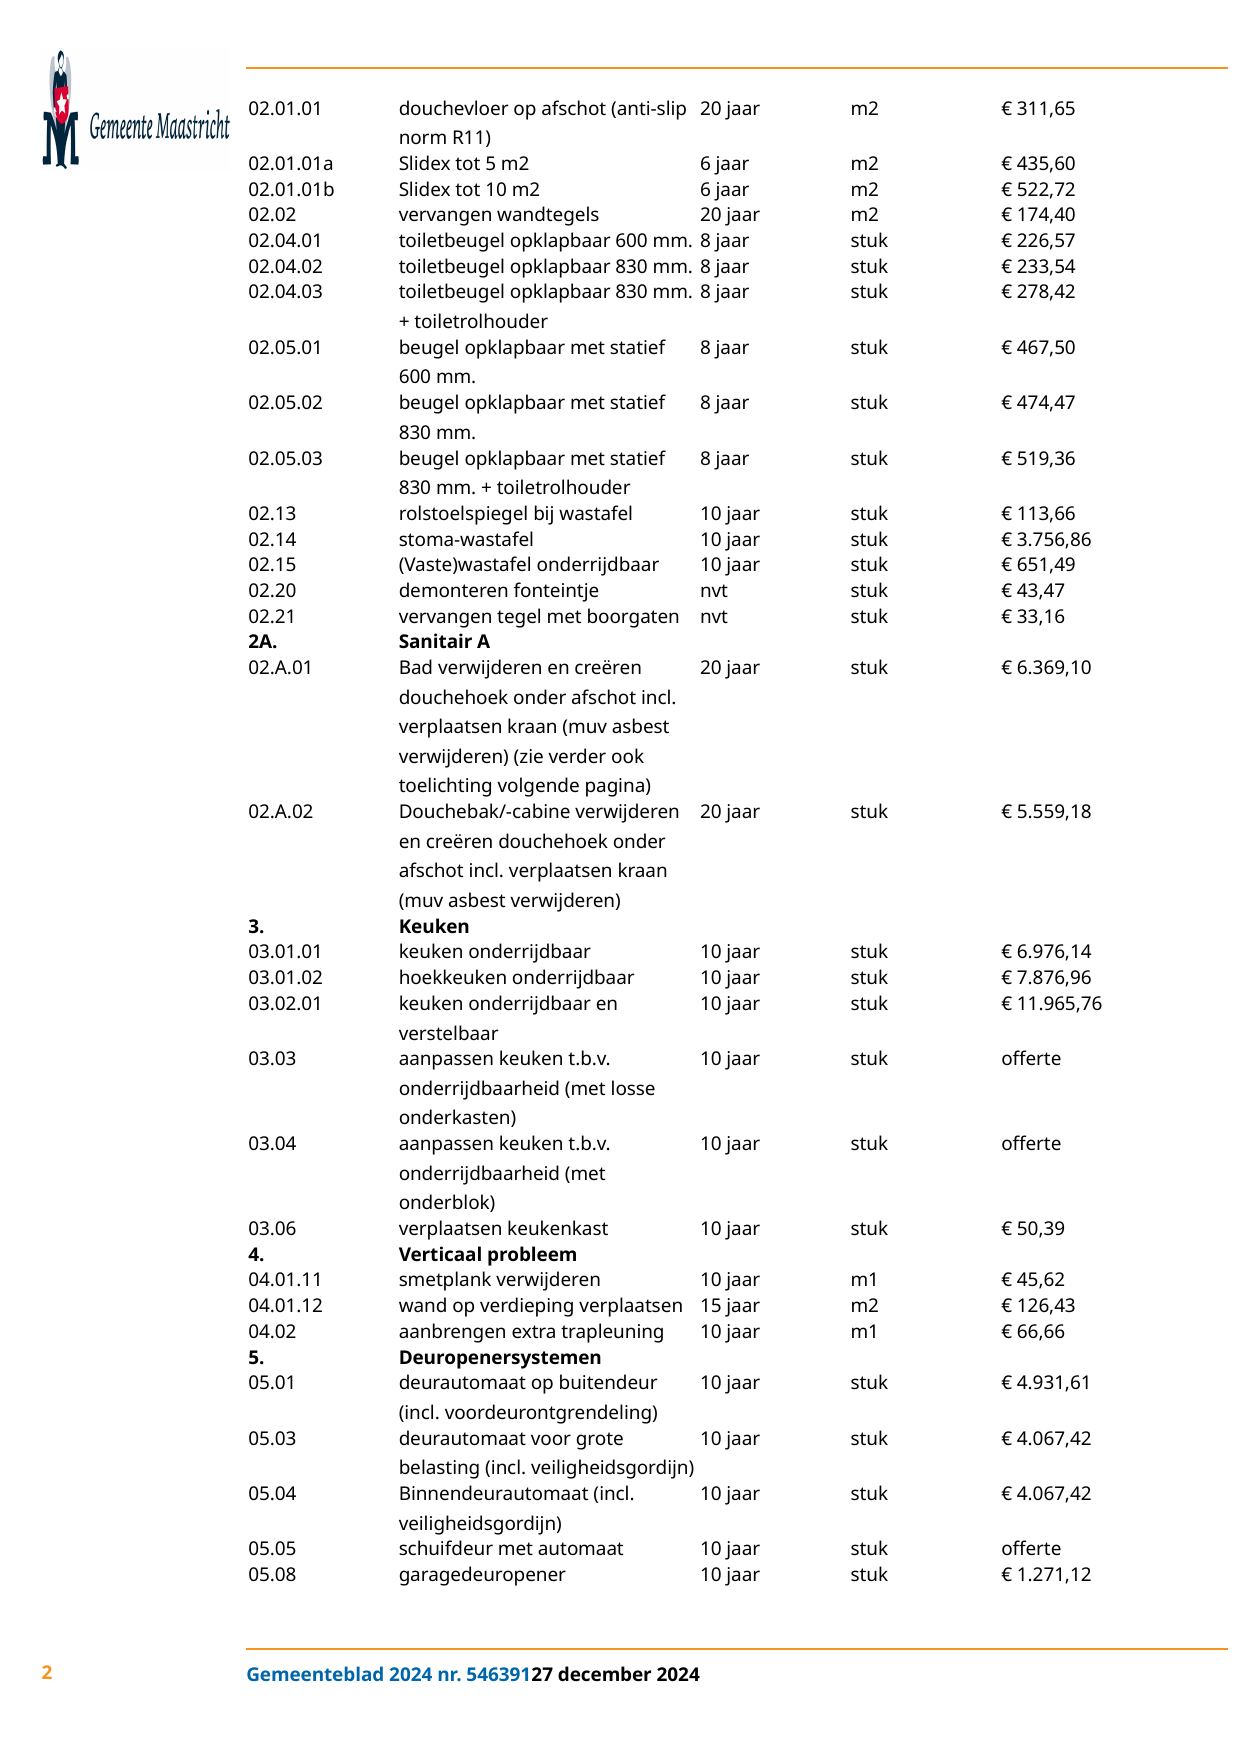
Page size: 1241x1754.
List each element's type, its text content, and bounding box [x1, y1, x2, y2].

table_cell € 126,43 [1001, 1293, 1152, 1318]
table_cell € 43,47 [1001, 577, 1152, 603]
table_cell 10 jaar [700, 500, 850, 526]
table_cell toiletbeugel opklapbaar 830 mm. [399, 253, 700, 279]
table_cell Bad verwijderen en creëren douchehoek onder afschot incl. verplaatsen kraan (muv asbest verwijderen) (zie verder ook toelichting volgende pagina) [399, 654, 700, 798]
table_cell € 435,60 [1001, 150, 1152, 176]
table_cell 02.14 [248, 526, 398, 551]
table_cell 10 jaar [700, 1130, 850, 1215]
table_cell [850, 629, 1001, 654]
table_cell aanpassen keuken t.b.v. onderrijdbaarheid (met onderblok) [399, 1130, 700, 1215]
table_cell 04.01.12 [248, 1293, 398, 1318]
table_cell 20 jaar [700, 95, 850, 150]
table_cell m2 [850, 176, 1001, 202]
table_cell 02.01.01b [248, 176, 398, 202]
table_cell stuk [850, 1045, 1001, 1130]
table_cell € 113,66 [1001, 500, 1152, 526]
table_cell 03.02.01 [248, 990, 398, 1045]
table_cell stuk [850, 939, 1001, 964]
table_cell € 4.931,61 [1001, 1370, 1152, 1425]
table_cell stuk [850, 1130, 1001, 1215]
table_cell 05.08 [248, 1561, 398, 1587]
table_cell 02.02 [248, 202, 398, 227]
table_cell offerte [1001, 1045, 1152, 1130]
table_cell Slidex tot 10 m2 [399, 176, 700, 202]
table_cell [700, 1241, 850, 1267]
table_cell stuk [850, 964, 1001, 990]
table_cell 02.04.03 [248, 279, 398, 334]
table_cell € 467,50 [1001, 334, 1152, 389]
table_cell [1001, 1241, 1152, 1267]
table_cell € 5.559,18 [1001, 799, 1152, 913]
table_cell aanpassen keuken t.b.v. onderrijdbaarheid (met losse onderkasten) [399, 1045, 700, 1130]
table_cell 03.04 [248, 1130, 398, 1215]
table_cell € 11.965,76 [1001, 990, 1152, 1045]
table_cell [850, 1344, 1001, 1369]
table_cell 8 jaar [700, 334, 850, 389]
table_cell € 66,66 [1001, 1318, 1152, 1344]
table_cell stuk [850, 654, 1001, 798]
table_cell 02.21 [248, 603, 398, 629]
table_cell € 33,16 [1001, 603, 1152, 629]
table_cell € 522,72 [1001, 176, 1152, 202]
table_cell 10 jaar [700, 1215, 850, 1241]
table_cell 10 jaar [700, 1480, 850, 1536]
table_cell Verticaal probleem [399, 1241, 700, 1267]
table_cell Douchebak/-cabine verwijderen en creëren douchehoek onder afschot incl. verplaatsen kraan (muv asbest verwijderen) [399, 799, 700, 913]
table_cell 05.01 [248, 1370, 398, 1425]
table_cell stuk [850, 500, 1001, 526]
table_cell beugel opklapbaar met statief 600 mm. [399, 334, 700, 389]
table_cell € 45,62 [1001, 1267, 1152, 1292]
table_cell 02.15 [248, 551, 398, 577]
table_cell toiletbeugel opklapbaar 830 mm. + toiletrolhouder [399, 279, 700, 334]
table_cell offerte [1001, 1130, 1152, 1215]
table_cell 20 jaar [700, 799, 850, 913]
table_cell offerte [1001, 1536, 1152, 1561]
table_cell € 519,36 [1001, 445, 1152, 500]
table_cell 4. [248, 1241, 398, 1267]
table_cell stuk [850, 227, 1001, 253]
table_cell verplaatsen keukenkast [399, 1215, 700, 1241]
table_cell 10 jaar [700, 551, 850, 577]
table_cell m2 [850, 95, 1001, 150]
table_cell 2A. [248, 629, 398, 654]
table_cell beugel opklapbaar met statief 830 mm. [399, 389, 700, 445]
table_cell keuken onderrijdbaar en verstelbaar [399, 990, 700, 1045]
table_cell Sanitair A [399, 629, 700, 654]
table_cell 10 jaar [700, 1561, 850, 1587]
table_cell € 233,54 [1001, 253, 1152, 279]
table_cell 02.01.01 [248, 95, 398, 150]
table_cell stuk [850, 389, 1001, 445]
table_cell toiletbeugel opklapbaar 600 mm. [399, 227, 700, 253]
table_cell stoma-wastafel [399, 526, 700, 551]
table_cell 03.06 [248, 1215, 398, 1241]
table_cell nvt [700, 577, 850, 603]
table_cell 02.01.01a [248, 150, 398, 176]
table_cell m2 [850, 202, 1001, 227]
table_cell deurautomaat voor grote belasting (incl. veiligheidsgordijn) [399, 1425, 700, 1480]
table_cell [1001, 1344, 1152, 1369]
table_cell stuk [850, 577, 1001, 603]
table_cell 10 jaar [700, 1370, 850, 1425]
table_cell € 226,57 [1001, 227, 1152, 253]
table_cell 03.01.02 [248, 964, 398, 990]
table_cell [1001, 629, 1152, 654]
table_cell stuk [850, 799, 1001, 913]
table_cell douchevloer op afschot (anti-slip norm R11) [399, 95, 700, 150]
table_cell [1001, 913, 1152, 939]
table_cell [700, 1344, 850, 1369]
table_cell vervangen wandtegels [399, 202, 700, 227]
table_cell stuk [850, 334, 1001, 389]
table_cell Slidex tot 5 m2 [399, 150, 700, 176]
table_cell € 474,47 [1001, 389, 1152, 445]
table_cell 8 jaar [700, 227, 850, 253]
table_cell 8 jaar [700, 445, 850, 500]
table_cell 10 jaar [700, 526, 850, 551]
table_cell smetplank verwijderen [399, 1267, 700, 1292]
table_cell 6 jaar [700, 176, 850, 202]
table_cell 02.04.02 [248, 253, 398, 279]
table_cell wand op verdieping verplaatsen [399, 1293, 700, 1318]
table_cell stuk [850, 253, 1001, 279]
table_cell 02.13 [248, 500, 398, 526]
table_cell 10 jaar [700, 1536, 850, 1561]
table_cell stuk [850, 526, 1001, 551]
table_cell € 6.369,10 [1001, 654, 1152, 798]
table_cell € 6.976,14 [1001, 939, 1152, 964]
table_cell deurautomaat op buitendeur (incl. voordeurontgrendeling) [399, 1370, 700, 1425]
table_cell m1 [850, 1318, 1001, 1344]
table_cell € 4.067,42 [1001, 1480, 1152, 1536]
table_cell 04.01.11 [248, 1267, 398, 1292]
table_cell keuken onderrijdbaar [399, 939, 700, 964]
table_cell schuifdeur met automaat [399, 1536, 700, 1561]
table_cell € 278,42 [1001, 279, 1152, 334]
table_cell nvt [700, 603, 850, 629]
table_cell [850, 913, 1001, 939]
table_cell garagedeuropener [399, 1561, 700, 1587]
table_cell 15 jaar [700, 1293, 850, 1318]
table_cell 03.01.01 [248, 939, 398, 964]
table_cell 10 jaar [700, 1425, 850, 1480]
table_cell demonteren fonteintje [399, 577, 700, 603]
table_cell stuk [850, 1561, 1001, 1587]
table_cell 8 jaar [700, 389, 850, 445]
table_cell stuk [850, 990, 1001, 1045]
table_cell 10 jaar [700, 1045, 850, 1130]
table_cell € 50,39 [1001, 1215, 1152, 1241]
picture [41, 47, 231, 172]
table_cell 05.03 [248, 1425, 398, 1480]
table_cell 10 jaar [700, 964, 850, 990]
table_cell 8 jaar [700, 253, 850, 279]
table_cell stuk [850, 1215, 1001, 1241]
table_cell 10 jaar [700, 990, 850, 1045]
table_cell stuk [850, 1480, 1001, 1536]
table_cell stuk [850, 445, 1001, 500]
table_cell 02.20 [248, 577, 398, 603]
table_cell stuk [850, 603, 1001, 629]
table_cell € 1.271,12 [1001, 1561, 1152, 1587]
table_cell 03.03 [248, 1045, 398, 1130]
table_cell m2 [850, 150, 1001, 176]
table_cell m2 [850, 1293, 1001, 1318]
table_cell 02.A.02 [248, 799, 398, 913]
table_cell 3. [248, 913, 398, 939]
table_cell 20 jaar [700, 654, 850, 798]
table_cell € 651,49 [1001, 551, 1152, 577]
table_cell 02.05.02 [248, 389, 398, 445]
table_cell 10 jaar [700, 939, 850, 964]
table_cell aanbrengen extra trapleuning [399, 1318, 700, 1344]
table_cell stuk [850, 551, 1001, 577]
table_cell 10 jaar [700, 1318, 850, 1344]
table_cell 02.05.01 [248, 334, 398, 389]
table_cell € 7.876,96 [1001, 964, 1152, 990]
table_cell rolstoelspiegel bij wastafel [399, 500, 700, 526]
table_cell [700, 913, 850, 939]
table_cell 05.04 [248, 1480, 398, 1536]
table_cell [850, 1241, 1001, 1267]
table_cell (Vaste)wastafel onderrijdbaar [399, 551, 700, 577]
table_cell € 174,40 [1001, 202, 1152, 227]
table_cell Binnendeurautomaat (incl. veiligheidsgordijn) [399, 1480, 700, 1536]
table_cell Keuken [399, 913, 700, 939]
table_cell vervangen tegel met boorgaten [399, 603, 700, 629]
table_cell 20 jaar [700, 202, 850, 227]
table_cell 6 jaar [700, 150, 850, 176]
table_cell beugel opklapbaar met statief 830 mm. + toiletrolhouder [399, 445, 700, 500]
table_cell € 3.756,86 [1001, 526, 1152, 551]
table_cell stuk [850, 1370, 1001, 1425]
table_cell 05.05 [248, 1536, 398, 1561]
table_cell Deuropenersystemen [399, 1344, 700, 1369]
table_cell stuk [850, 279, 1001, 334]
table_cell stuk [850, 1425, 1001, 1480]
table_cell € 4.067,42 [1001, 1425, 1152, 1480]
table_cell hoekkeuken onderrijdbaar [399, 964, 700, 990]
table_cell 04.02 [248, 1318, 398, 1344]
table_cell 02.04.01 [248, 227, 398, 253]
table_cell 02.A.01 [248, 654, 398, 798]
table_cell 10 jaar [700, 1267, 850, 1292]
table_cell € 311,65 [1001, 95, 1152, 150]
table_cell 02.05.03 [248, 445, 398, 500]
table_cell 8 jaar [700, 279, 850, 334]
table_cell [700, 629, 850, 654]
table_cell m1 [850, 1267, 1001, 1292]
table_cell stuk [850, 1536, 1001, 1561]
table_cell 5. [248, 1344, 398, 1369]
